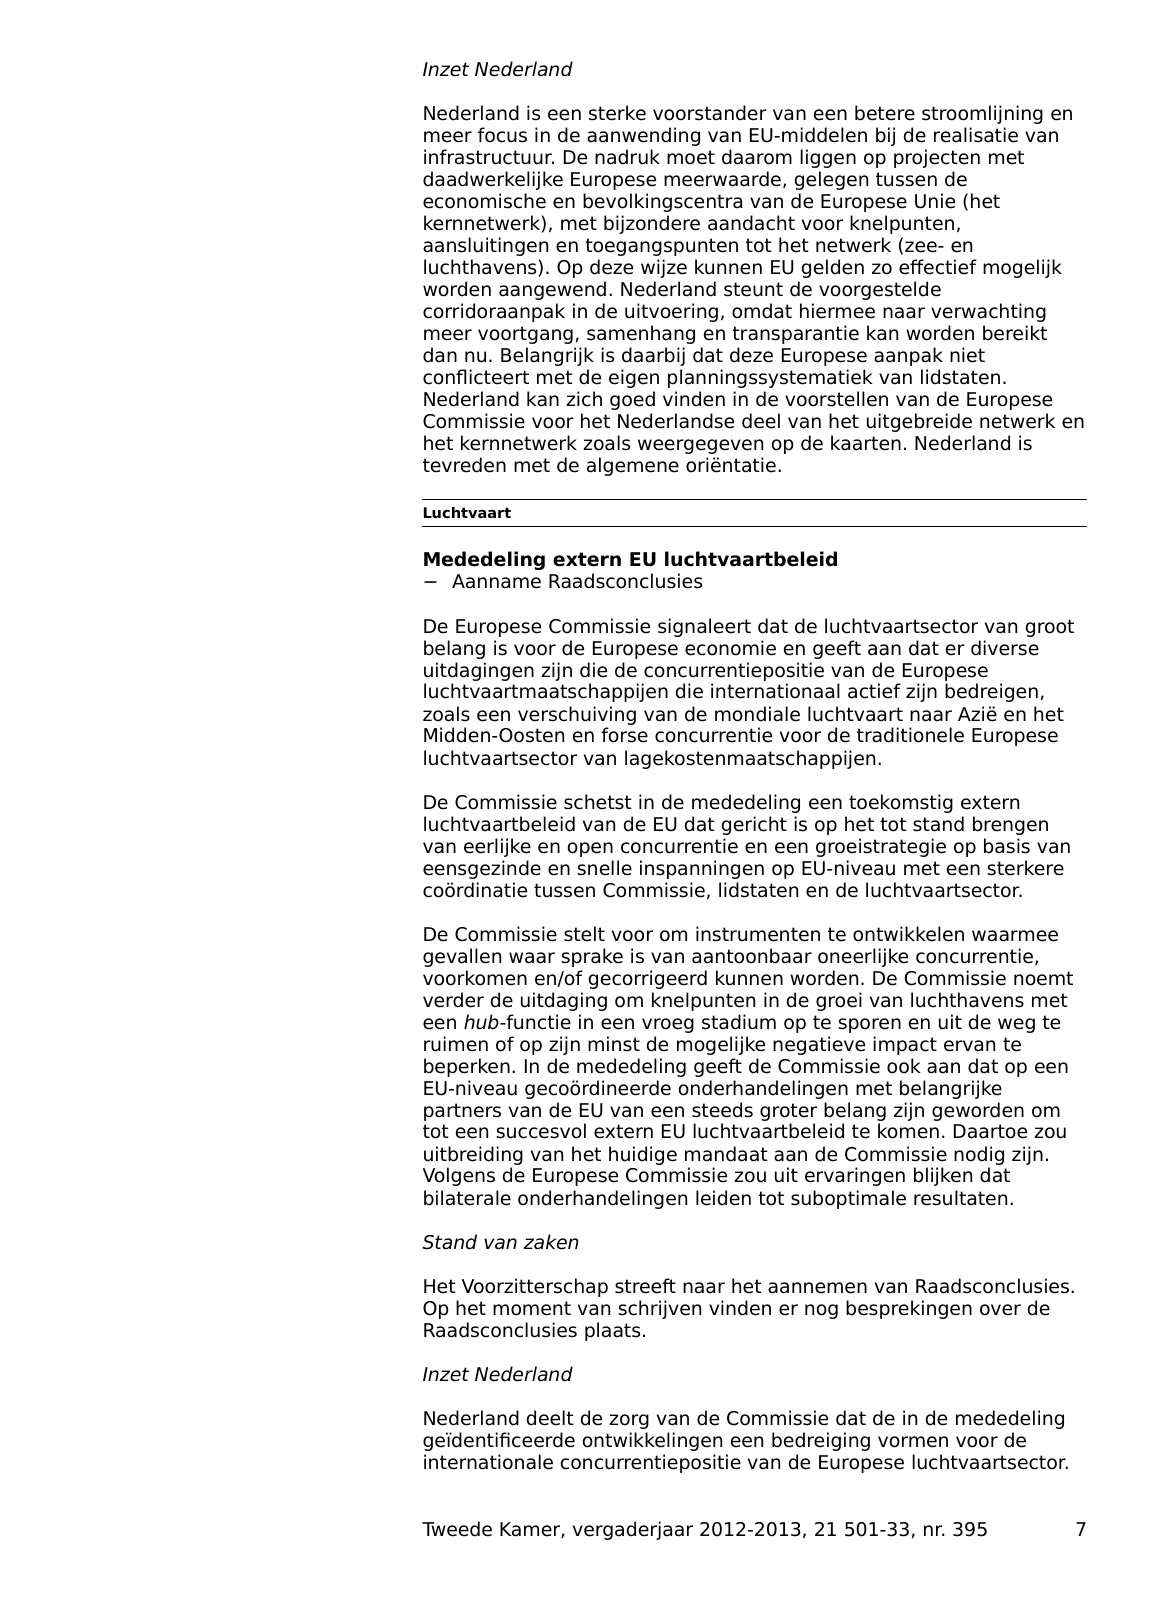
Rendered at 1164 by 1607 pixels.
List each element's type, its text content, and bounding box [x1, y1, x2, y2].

subtitle Inzet Nederland [422, 59, 1087, 81]
text Nederland is een sterke voorstander van een betere stroomlijning en meer focus in de aanwending van EU-middelen bij de realisatie van infrastructuur. De nadruk moet daarom liggen op projecten met daadwerkelijke Europese meerwaarde, gelegen tussen de economische en bevolkingscentra van de Europese Unie (het kernnetwerk), met bijzondere aandacht voor knelpunten, aansluitingen en toegangspunten tot het netwerk (zee- en luchthavens). Op deze wijze kunnen EU gelden zo effectief mogelijk worden aangewend. Nederland steunt de voorgestelde corridoraanpak in de uitvoering, omdat hiermee naar verwachting meer voortgang, samenhang en transparantie kan worden bereikt dan nu. Belangrijk is daarbij dat deze Europese aanpak niet conflicteert met de eigen planningssystematiek van lidstaten. Nederland kan zich goed vinden in de voorstellen van de Europese Commissie voor het Nederlandse deel van het uitgebreide netwerk en het kernnetwerk zoals weergegeven op de kaarten. Nederland is tevreden met de algemene oriëntatie. [422, 103, 1087, 477]
text De Commissie schetst in de mededeling een toekomstig extern luchtvaartbeleid van de EU dat gericht is op het tot stand brengen van eerlijke en open concurrentie en een groeistrategie op basis van eensgezinde en snelle inspanningen op EU-niveau met een sterkere coördinatie tussen Commissie, lidstaten en de luchtvaartsector. [422, 792, 1087, 901]
subtitle Stand van zaken [422, 1232, 1087, 1253]
text − Aanname Raadsconclusies [422, 571, 1087, 593]
subtitle Mededeling extern EU luchtvaartbeleid [422, 549, 1087, 571]
text Nederland deelt de zorg van de Commissie dat de in de mededeling geïdentificeerde ontwikkelingen een bedreiging vormen voor de internationale concurrentiepositie van de Europese luchtvaartsector. [422, 1408, 1087, 1474]
table_header Luchtvaart [422, 500, 1087, 526]
subtitle Inzet Nederland [422, 1364, 1087, 1386]
text Het Voorzitterschap streeft naar het aannemen van Raadsconclusies. Op het moment van schrijven vinden er nog besprekingen over de Raadsconclusies plaats. [422, 1276, 1087, 1342]
text De Europese Commissie signaleert dat de luchtvaartsector van groot belang is voor de Europese economie en geeft aan dat er diverse uitdagingen zijn die de concurrentiepositie van de Europese luchtvaartmaatschappijen die internationaal actief zijn bedreigen, zoals een verschuiving van de mondiale luchtvaart naar Azië en het Midden-Oosten en forse concurrentie voor de traditionele Europese luchtvaartsector van lagekostenmaatschappijen. [422, 616, 1087, 769]
text De Commissie stelt voor om instrumenten te ontwikkelen waarmee gevallen waar sprake is van aantoonbaar oneerlijke concurrentie, voorkomen en/of gecorrigeerd kunnen worden. De Commissie noemt verder de uitdaging om knelpunten in de groei van luchthavens met een hub-functie in een vroeg stadium op te sporen en uit de weg te ruimen of op zijn minst de mogelijke negatieve impact ervan te beperken. In de mededeling geeft de Commissie ook aan dat op een EU-niveau gecoördineerde onderhandelingen met belangrijke partners van de EU van een steeds groter belang zijn geworden om tot een succesvol extern EU luchtvaartbeleid te komen. Daartoe zou uitbreiding van het huidige mandaat aan de Commissie nodig zijn. Volgens de Europese Commissie zou uit ervaringen blijken dat bilaterale onderhandelingen leiden tot suboptimale resultaten. [422, 924, 1087, 1209]
